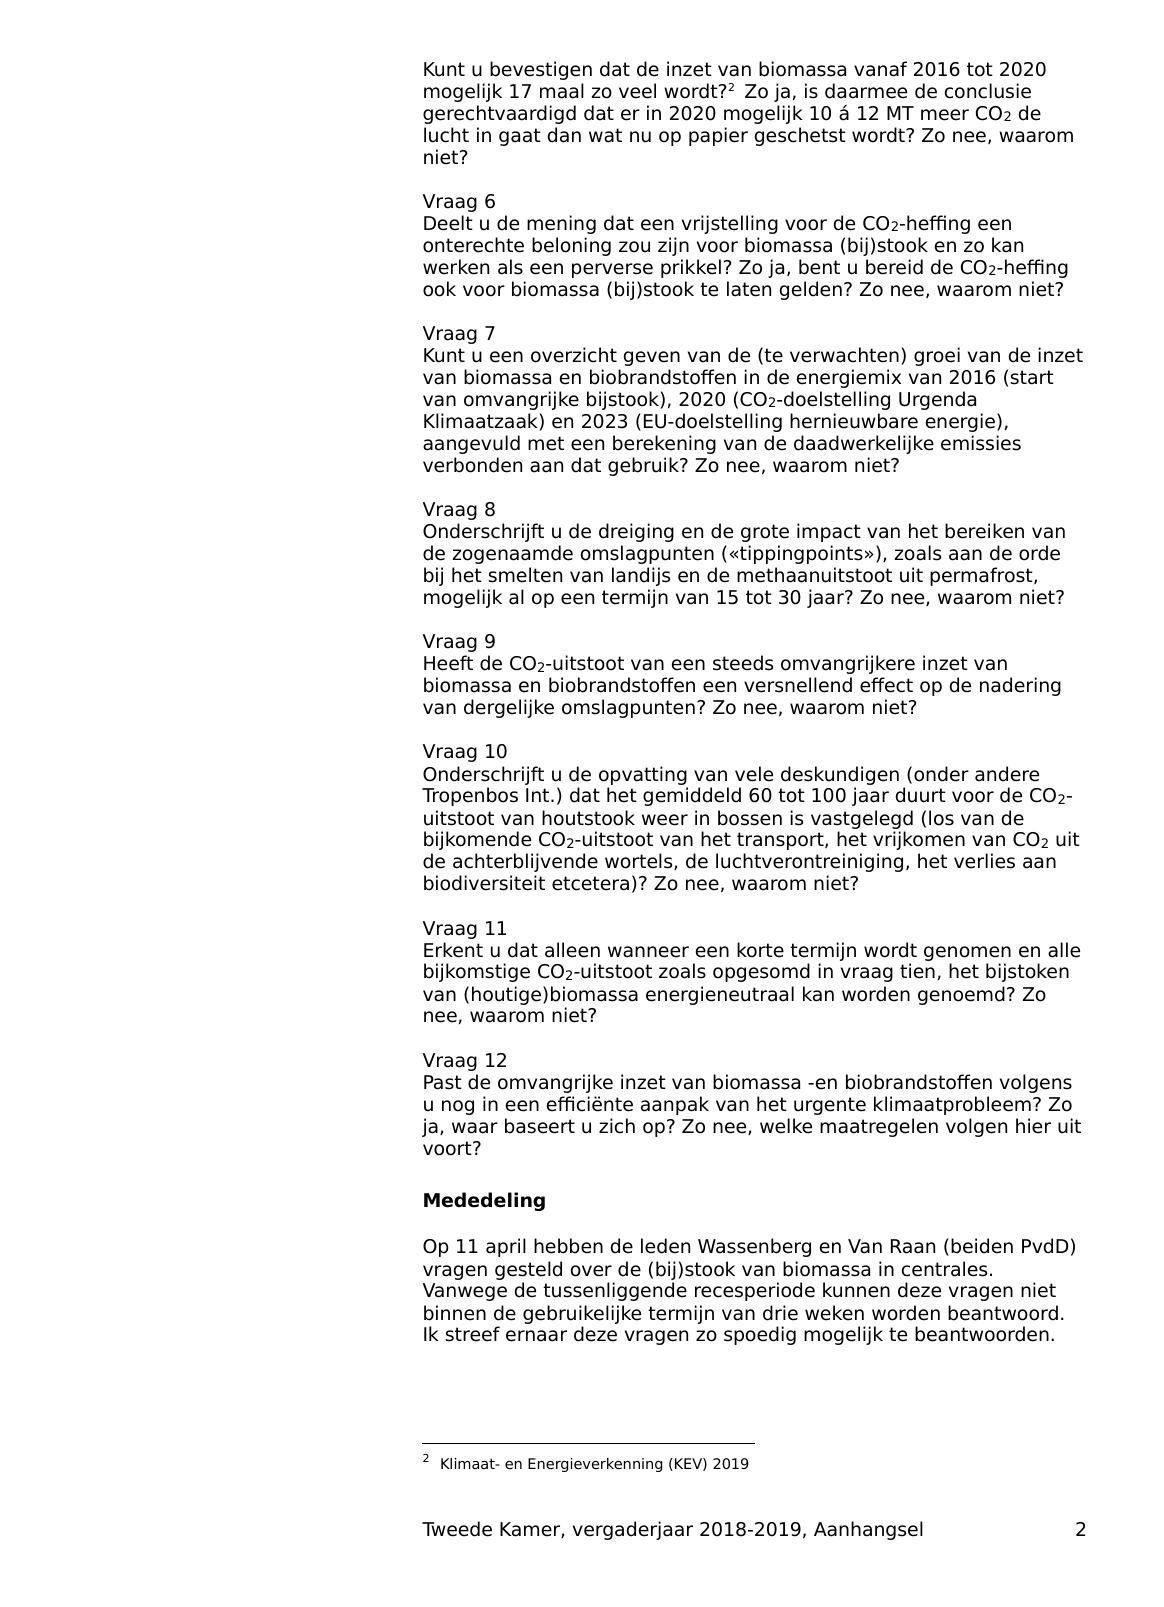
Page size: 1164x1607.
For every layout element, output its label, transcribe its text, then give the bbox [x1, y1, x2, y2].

text Klimaat- en Energieverkenning (KEV) 2019 [422, 1452, 1087, 1474]
text Vraag 11 [422, 917, 1087, 939]
text Heeft de CO2-uitstoot van een steeds omvangrijkere inzet van biomassa en biobrandstoffen een versnellend effect op de nadering van dergelijke omslagpunten? Zo nee, waarom niet? [422, 653, 1087, 719]
text Erkent u dat alleen wanneer een korte termijn wordt genomen en alle bijkomstige CO2-uitstoot zoals opgesomd in vraag tien, het bijstoken van (houtige)biomassa energieneutraal kan worden genoemd? Zo nee, waarom niet? [422, 939, 1087, 1027]
subtitle Mededeling [422, 1189, 1087, 1211]
text Vraag 12 [422, 1049, 1087, 1072]
text Vraag 6 [422, 191, 1087, 213]
text Vraag 9 [422, 631, 1087, 653]
text Onderschrijft u de dreiging en de grote impact van het bereiken van de zogenaamde omslagpunten («tippingpoints»), zoals aan de orde bij het smelten van landijs en de methaanuitstoot uit permafrost, mogelijk al op een termijn van 15 tot 30 jaar? Zo nee, waarom niet? [422, 521, 1087, 609]
text Op 11 april hebben de leden Wassenberg en Van Raan (beiden PvdD) vragen gesteld over de (bij)stook van biomassa in centrales. [422, 1236, 1087, 1280]
text Onderschrijft u de opvatting van vele deskundigen (onder andere Tropenbos Int.) dat het gemiddeld 60 tot 100 jaar duurt voor de CO2-uitstoot van houtstook weer in bossen is vastgelegd (los van de bijkomende CO2-uitstoot van het transport, het vrijkomen van CO2 uit de achterblijvende wortels, de luchtverontreiniging, het verlies aan biodiversiteit etcetera)? Zo nee, waarom niet? [422, 763, 1087, 895]
text Past de omvangrijke inzet van biomassa -en biobrandstoffen volgens u nog in een efficiënte aanpak van het urgente klimaatprobleem? Zo ja, waar baseert u zich op? Zo nee, welke maatregelen volgen hier uit voort? [422, 1072, 1087, 1159]
text Vraag 8 [422, 499, 1087, 521]
text Kunt u een overzicht geven van de (te verwachten) groei van de inzet van biomassa en biobrandstoffen in de energiemix van 2016 (start van omvangrijke bijstook), 2020 (CO2-doelstelling Urgenda Klimaatzaak) en 2023 (EU-doelstelling hernieuwbare energie), aangevuld met een berekening van de daadwerkelijke emissies verbonden aan dat gebruik? Zo nee, waarom niet? [422, 345, 1087, 477]
text Kunt u bevestigen dat de inzet van biomassa vanaf 2016 tot 2020 mogelijk 17 maal zo veel wordt? Zo ja, is daarmee de conclusie gerechtvaardigd dat er in 2020 mogelijk 10 á 12 MT meer CO2 de lucht in gaat dan wat nu op papier geschetst wordt? Zo nee, waarom niet? [422, 59, 1087, 169]
text Vanwege de tussenliggende recesperiode kunnen deze vragen niet binnen de gebruikelijke termijn van drie weken worden beantwoord. Ik streef ernaar deze vragen zo spoedig mogelijk te beantwoorden. [422, 1280, 1087, 1346]
text Vraag 7 [422, 323, 1087, 345]
text Deelt u de mening dat een vrijstelling voor de CO2-heffing een onterechte beloning zou zijn voor biomassa (bij)stook en zo kan werken als een perverse prikkel? Zo ja, bent u bereid de CO2-heffing ook voor biomassa (bij)stook te laten gelden? Zo nee, waarom niet? [422, 213, 1087, 301]
text Vraag 10 [422, 741, 1087, 763]
